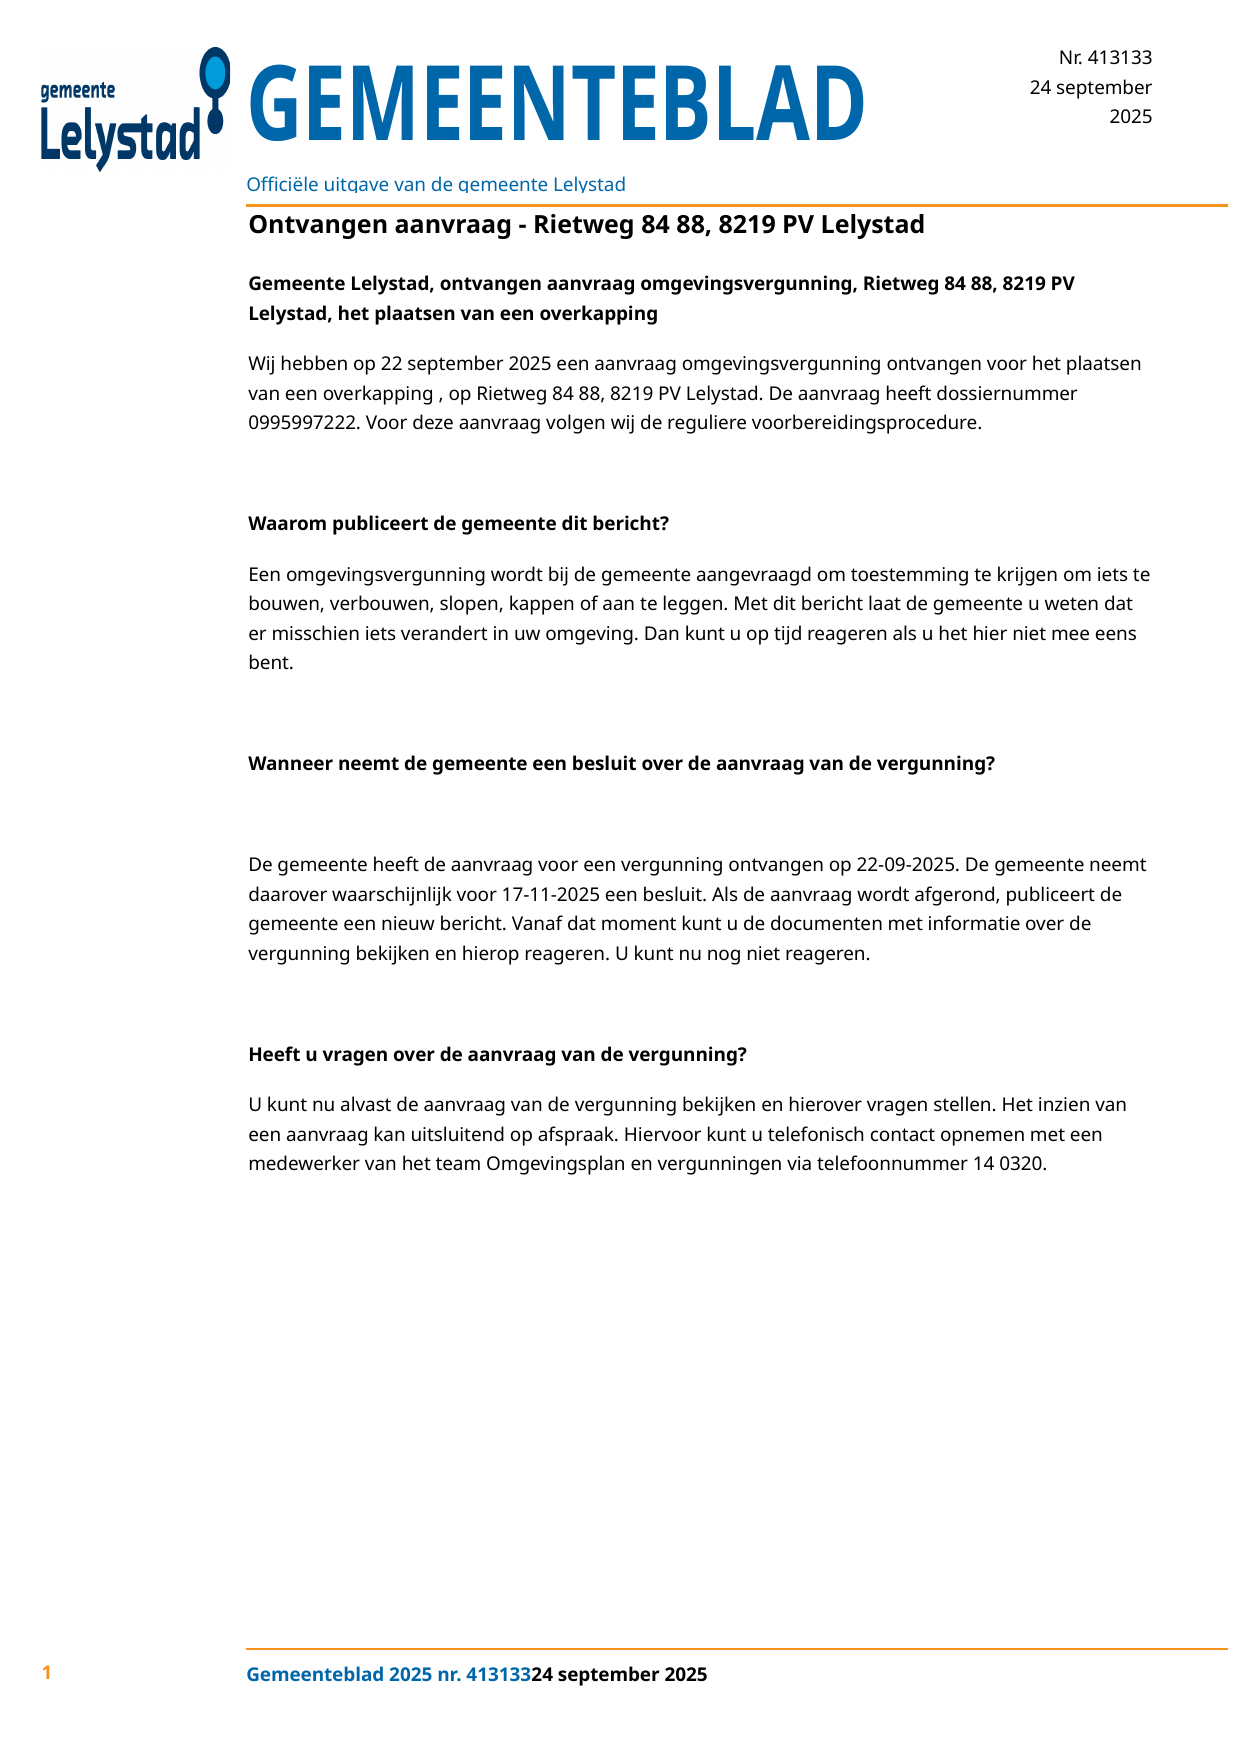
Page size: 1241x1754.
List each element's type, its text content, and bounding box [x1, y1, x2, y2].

text De gemeente heeft de aanvraag voor een vergunning ontvangen op 22-09-2025. De gemeente neemt daarover waarschijnlijk voor 17-11-2025 een besluit. Als de aanvraag wordt afgerond, publiceert de gemeente een nieuw bericht. Vanaf dat moment kunt u de documenten met informatie over de vergunning bekijken en hierop reageren. U kunt nu nog niet reageren. [248, 851, 1152, 966]
text Een omgevingsvergunning wordt bij de gemeente aangevraagd om toestemming te krijgen om iets te bouwen, verbouwen, slopen, kappen of aan te leggen. Met dit bericht laat de gemeente u weten dat er misschien iets verandert in uw omgeving. Dan kunt u op tijd reageren als u het hier niet mee eens bent. [248, 561, 1152, 675]
picture [41, 47, 231, 172]
text Gemeente Lelystad, ontvangen aanvraag omgevingsvergunning, Rietweg 84 88, 8219 PV Lelystad, het plaatsen van een overkapping [248, 270, 1152, 326]
text Heeft u vragen over de aanvraag van de vergunning? [248, 1041, 1152, 1066]
text Wanneer neemt de gemeente een besluit over de aanvraag van de vergunning? [248, 750, 1152, 776]
text Wij hebben op 22 september 2025 een aanvraag omgevingsvergunning ontvangen voor het plaatsen van een overkapping , op Rietweg 84 88, 8219 PV Lelystad. De aanvraag heeft dossiernummer 0995997222. Voor deze aanvraag volgen wij de reguliere voorbereidingsprocedure. [248, 350, 1152, 435]
text U kunt nu alvast de aanvraag van de vergunning bekijken en hierover vragen stellen. Het inzien van een aanvraag kan uitsluitend op afspraak. Hiervoor kunt u telefonisch contact opnemen met een medewerker van het team Omgevingsplan en vergunningen via telefoonnummer 14 0320. [248, 1091, 1152, 1176]
text Ontvangen aanvraag - Rietweg 84 88, 8219 PV Lelystad [248, 207, 1152, 241]
text Waarom publiceert de gemeente dit bericht? [248, 510, 1152, 536]
